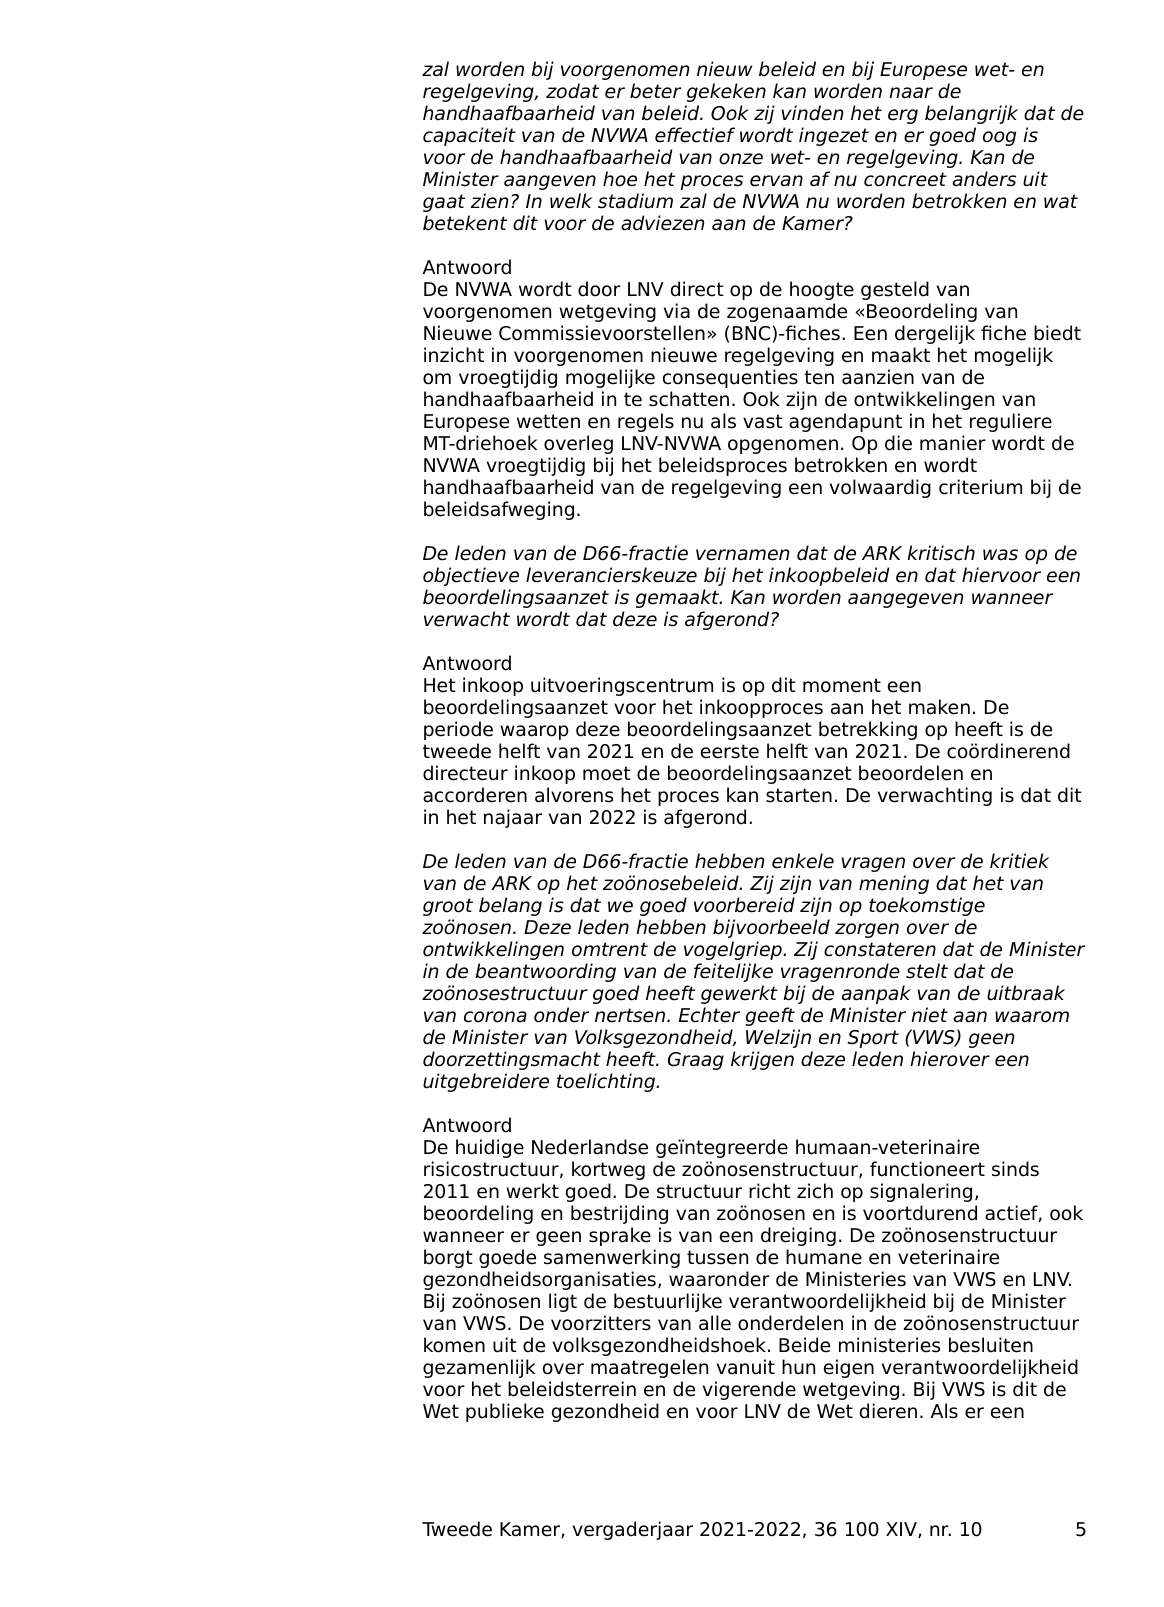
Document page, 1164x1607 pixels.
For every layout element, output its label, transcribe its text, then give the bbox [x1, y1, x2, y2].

text De NVWA wordt door LNV direct op de hoogte gesteld van voorgenomen wetgeving via de zogenaamde «Beoordeling van Nieuwe Commissievoorstellen» (BNC)-fiches. Een dergelijk fiche biedt inzicht in voorgenomen nieuwe regelgeving en maakt het mogelijk om vroegtijdig mogelijke consequenties ten aanzien van de handhaafbaarheid in te schatten. Ook zijn de ontwikkelingen van Europese wetten en regels nu als vast agendapunt in het reguliere MT-driehoek overleg LNV-NVWA opgenomen. Op die manier wordt de NVWA vroegtijdig bij het beleidsproces betrokken en wordt handhaafbaarheid van de regelgeving een volwaardig criterium bij de beleidsafweging. [422, 279, 1087, 521]
text De leden van de D66-fractie vernamen dat de ARK kritisch was op de objectieve leverancierskeuze bij het inkoopbeleid en dat hiervoor een beoordelingsaanzet is gemaakt. Kan worden aangegeven wanneer verwacht wordt dat deze is afgerond? [422, 543, 1087, 631]
text Antwoord [422, 653, 1087, 675]
text De leden van de D66-fractie hebben enkele vragen over de kritiek van de ARK op het zoönosebeleid. Zij zijn van mening dat het van groot belang is dat we goed voorbereid zijn op toekomstige zoönosen. Deze leden hebben bijvoorbeeld zorgen over de ontwikkelingen omtrent de vogelgriep. Zij constateren dat de Minister in de beantwoording van de feitelijke vragenronde stelt dat de zoönosestructuur goed heeft gewerkt bij de aanpak van de uitbraak van corona onder nertsen. Echter geeft de Minister niet aan waarom de Minister van Volksgezondheid, Welzijn en Sport (VWS) geen doorzettingsmacht heeft. Graag krijgen deze leden hierover een uitgebreidere toelichting. [422, 851, 1087, 1093]
text zal worden bij voorgenomen nieuw beleid en bij Europese wet- en regelgeving, zodat er beter gekeken kan worden naar de handhaafbaarheid van beleid. Ook zij vinden het erg belangrijk dat de capaciteit van de NVWA effectief wordt ingezet en er goed oog is voor de handhaafbaarheid van onze wet- en regelgeving. Kan de Minister aangeven hoe het proces ervan af nu concreet anders uit gaat zien? In welk stadium zal de NVWA nu worden betrokken en wat betekent dit voor de adviezen aan de Kamer? [422, 59, 1087, 235]
text De huidige Nederlandse geïntegreerde humaan-veterinaire risicostructuur, kortweg de zoönosenstructuur, functioneert sinds 2011 en werkt goed. De structuur richt zich op signalering, beoordeling en bestrijding van zoönosen en is voortdurend actief, ook wanneer er geen sprake is van een dreiging. De zoönosenstructuur borgt goede samenwerking tussen de humane en veterinaire gezondheidsorganisaties, waaronder de Ministeries van VWS en LNV. Bij zoönosen ligt de bestuurlijke verantwoordelijkheid bij de Minister van VWS. De voorzitters van alle onderdelen in de zoönosenstructuur komen uit de volksgezondheidshoek. Beide ministeries besluiten gezamenlijk over maatregelen vanuit hun eigen verantwoordelijkheid voor het beleidsterrein en de vigerende wetgeving. Bij VWS is dit de Wet publieke gezondheid en voor LNV de Wet dieren. Als er een [422, 1137, 1087, 1423]
text Antwoord [422, 257, 1087, 279]
text Het inkoop uitvoeringscentrum is op dit moment een beoordelingsaanzet voor het inkoopproces aan het maken. De periode waarop deze beoordelingsaanzet betrekking op heeft is de tweede helft van 2021 en de eerste helft van 2021. De coördinerend directeur inkoop moet de beoordelingsaanzet beoordelen en accorderen alvorens het proces kan starten. De verwachting is dat dit in het najaar van 2022 is afgerond. [422, 675, 1087, 829]
text Antwoord [422, 1115, 1087, 1137]
